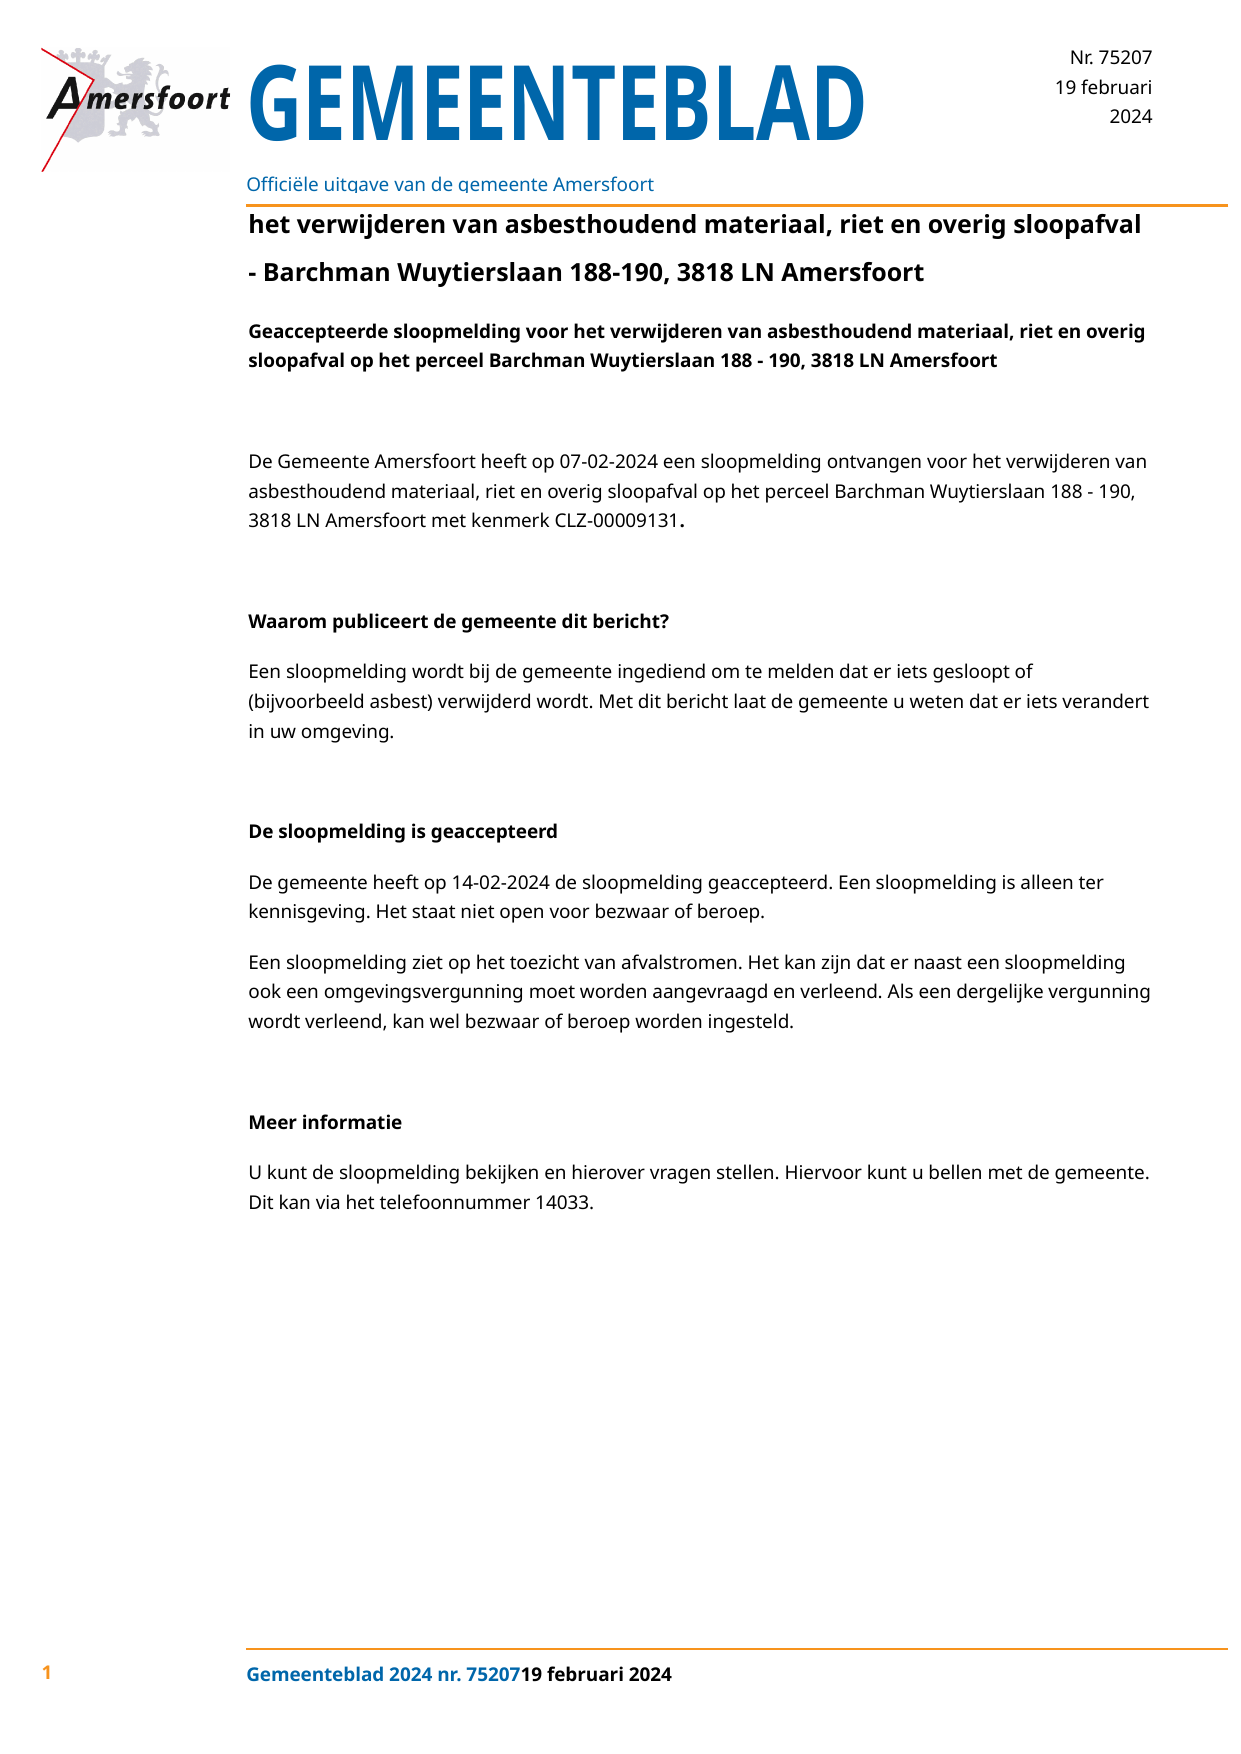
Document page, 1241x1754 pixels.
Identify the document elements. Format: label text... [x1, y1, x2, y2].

text U kunt de sloopmelding bekijken en hierover vragen stellen. Hiervoor kunt u bellen met de gemeente. Dit kan via het telefoonnummer 14033. [248, 1159, 1152, 1215]
text Waarom publiceert de gemeente dit bericht? [248, 608, 1152, 634]
text De sloopmelding is geaccepteerd [248, 819, 1152, 844]
text De gemeente heeft op 14-02-2024 de sloopmelding geaccepteerd. Een sloopmelding is alleen ter kennisgeving. Het staat niet open voor bezwaar of beroep. [248, 869, 1152, 924]
text Meer informatie [248, 1109, 1152, 1135]
text Geaccepteerde sloopmelding voor het verwijderen van asbesthoudend materiaal, riet en overig sloopafval op het perceel Barchman Wuytierslaan 188 - 190, 3818 LN Amersfoort [248, 318, 1152, 373]
text Een sloopmelding wordt bij de gemeente ingediend om te melden dat er iets gesloopt of (bijvoorbeeld asbest) verwijderd wordt. Met dit bericht laat de gemeente u weten dat er iets verandert in uw omgeving. [248, 659, 1152, 744]
text De Gemeente Amersfoort heeft op 07-02-2024 een sloopmelding ontvangen voor het verwijderen van asbesthoudend materiaal, riet en overig sloopafval op het perceel Barchman Wuytierslaan 188 - 190, 3818 LN Amersfoort met kenmerk CLZ-00009131. [248, 448, 1152, 533]
text Een sloopmelding ziet op het toezicht van afvalstromen. Het kan zijn dat er naast een sloopmelding ook een omgevingsvergunning moet worden aangevraagd en verleend. Als een dergelijke vergunning wordt verleend, kan wel bezwaar of beroep worden ingesteld. [248, 949, 1152, 1034]
picture [41, 47, 231, 172]
text het verwijderen van asbesthoudend materiaal, riet en overig sloopafval - Barchman Wuytierslaan 188-190, 3818 LN Amersfoort [248, 207, 1152, 288]
